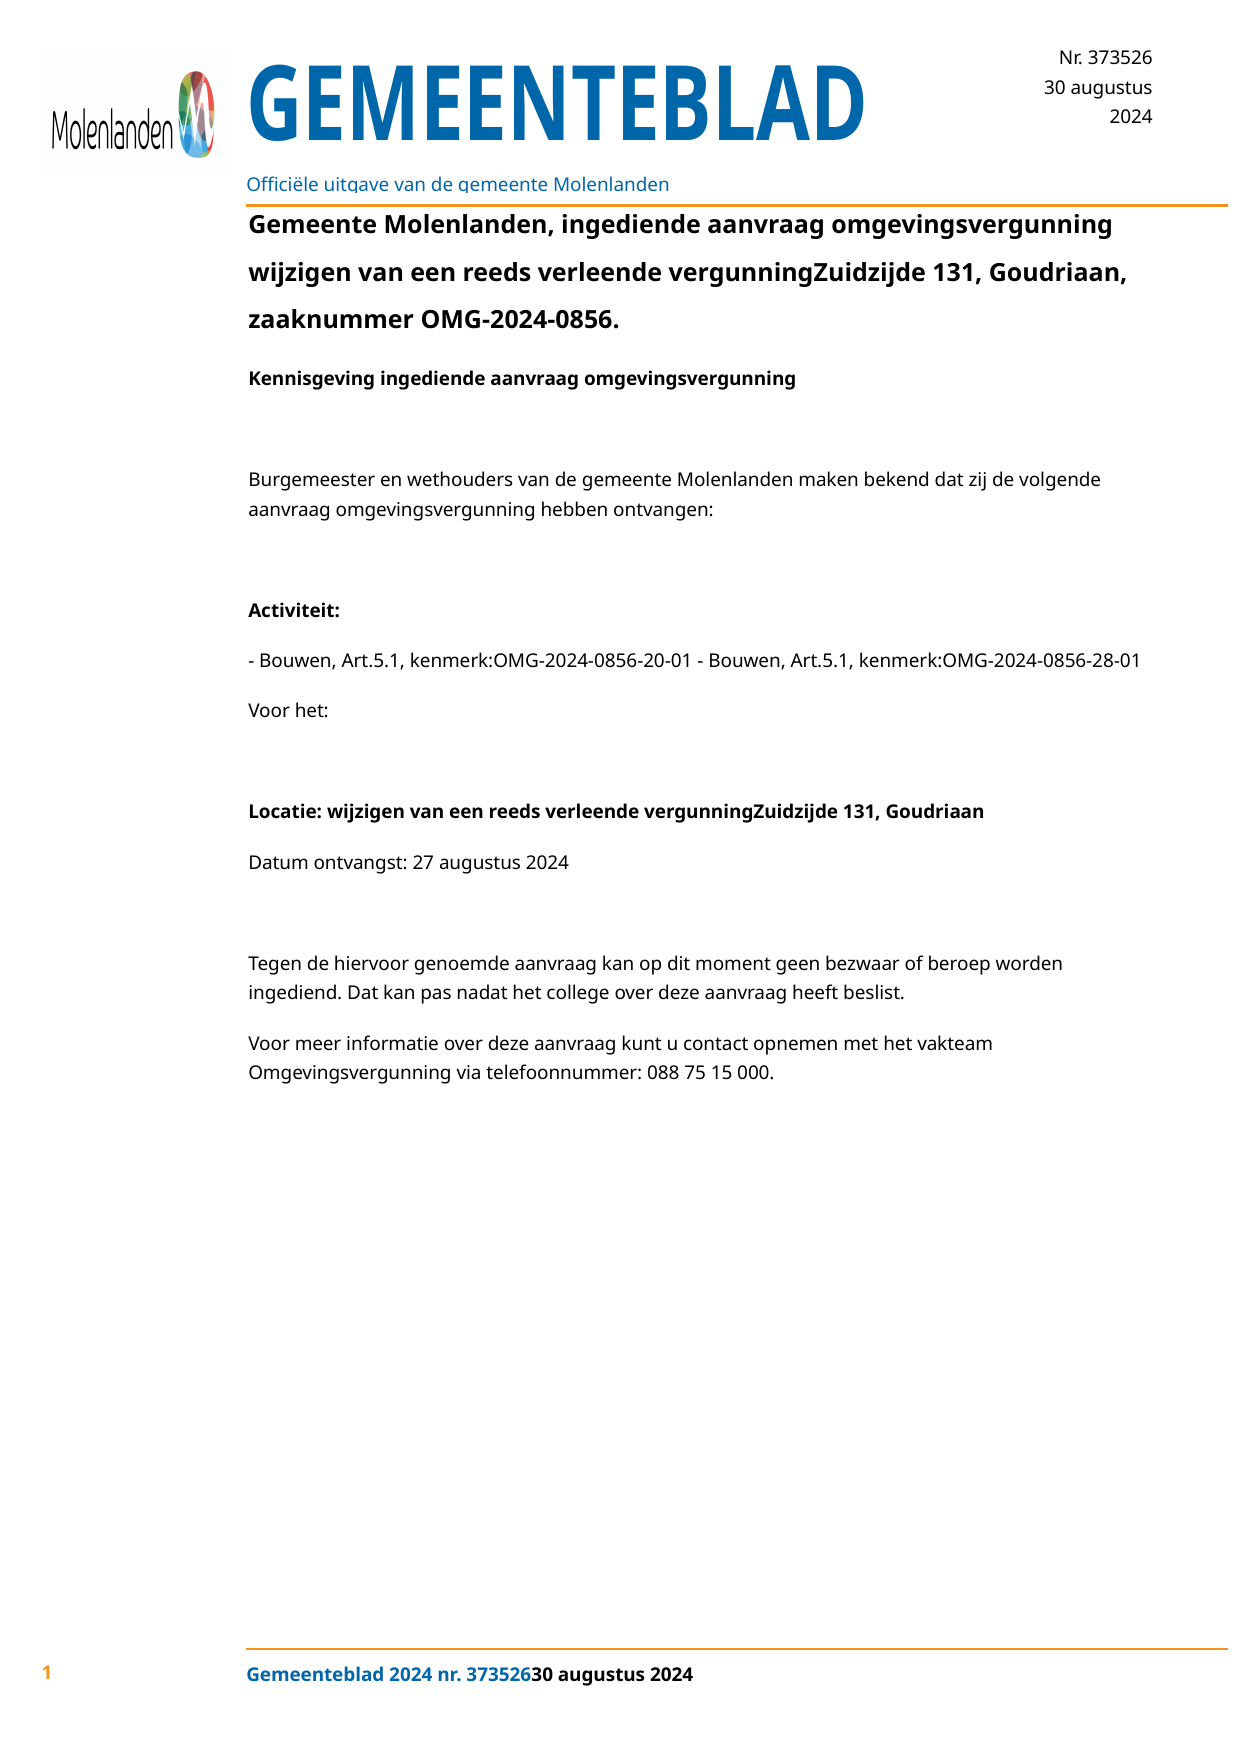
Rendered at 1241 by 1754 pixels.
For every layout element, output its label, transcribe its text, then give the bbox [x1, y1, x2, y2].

text Datum ontvangst: 27 augustus 2024 [248, 849, 1152, 874]
text Voor meer informatie over deze aanvraag kunt u contact opnemen met het vakteam Omgevingsvergunning via telefoonnummer: 088 75 15 000. [248, 1030, 1152, 1085]
text Tegen de hiervoor genoemde aanvraag kan op dit moment geen bezwaar of beroep worden ingediend. Dat kan pas nadat het college over deze aanvraag heeft beslist. [248, 950, 1152, 1005]
text Activiteit: [248, 597, 1152, 622]
text Voor het: [248, 698, 1152, 723]
text Kennisgeving ingediende aanvraag omgevingsvergunning [248, 366, 1152, 391]
picture [41, 47, 231, 172]
text Burgemeester en wethouders van de gemeente Molenlanden maken bekend dat zij de volgende aanvraag omgevingsvergunning hebben ontvangen: [248, 466, 1152, 522]
text Gemeente Molenlanden, ingediende aanvraag omgevingsvergunning wijzigen van een reeds verleende vergunningZuidzijde 131, Goudriaan, zaaknummer OMG-2024-0856. [248, 207, 1152, 336]
text - Bouwen, Art.5.1, kenmerk:OMG-2024-0856-20-01 - Bouwen, Art.5.1, kenmerk:OMG-2024-0856-28-01 [248, 647, 1152, 673]
text Locatie: wijzigen van een reeds verleende vergunningZuidzijde 131, Goudriaan [248, 798, 1152, 824]
